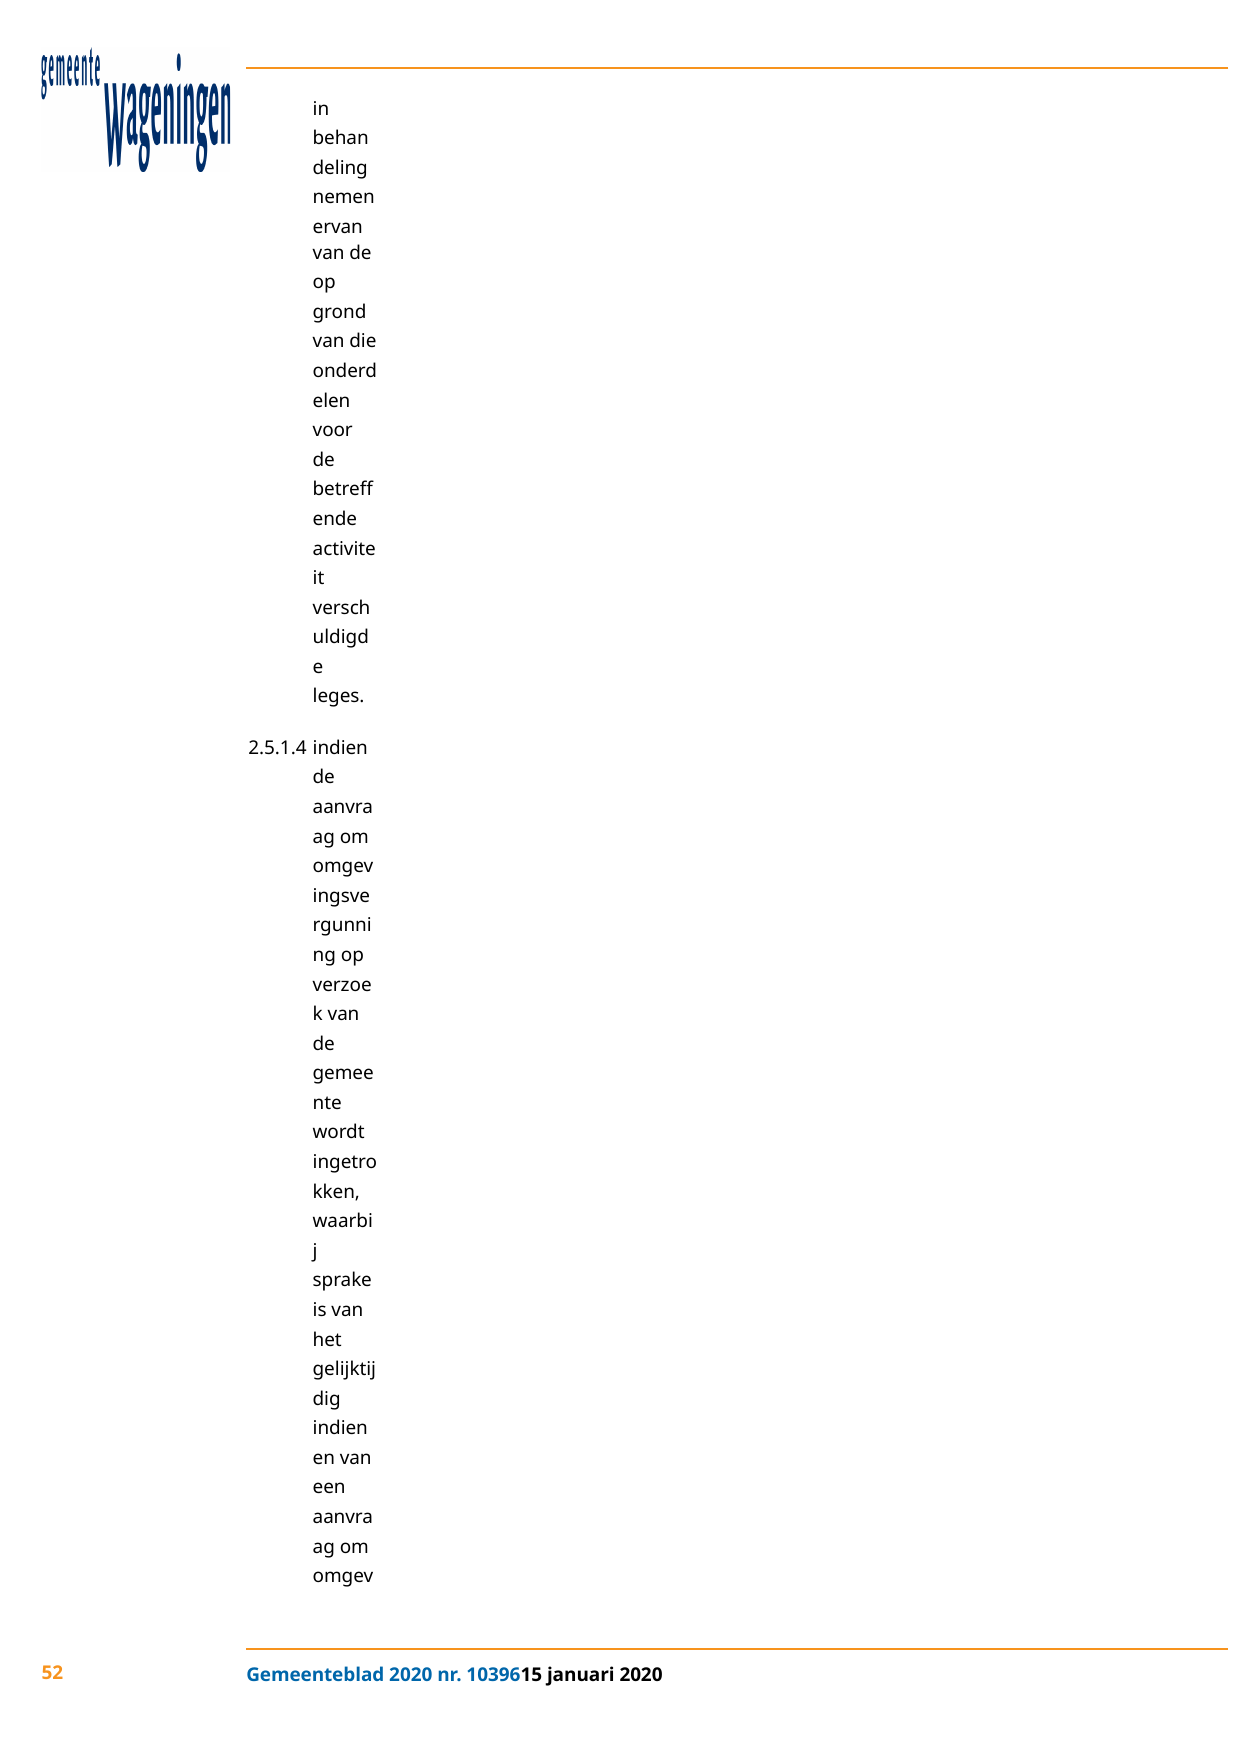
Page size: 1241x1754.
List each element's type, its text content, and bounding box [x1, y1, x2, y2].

table_cell [377, 734, 442, 1588]
table_cell [377, 95, 442, 239]
table_cell 2.5.1.4 [248, 734, 312, 1588]
table_cell [248, 239, 312, 708]
table_cell in behandeling nemen ervan [313, 95, 377, 239]
table_cell indien de aanvraag om omgevingsvergunning op verzoek van de gemeente wordt ingetrokken, waarbij sprake is van het gelijktijdig indienen van een aanvraag om omgev [313, 734, 377, 1588]
picture [41, 47, 231, 172]
table_cell van de op grond van die onderdelen voor de betreffende activiteit verschuldigde leges. [313, 239, 377, 708]
table_cell [313, 708, 377, 734]
table_cell [377, 708, 442, 734]
table_cell [248, 95, 312, 239]
table_cell [248, 708, 312, 734]
table_cell [377, 239, 442, 708]
